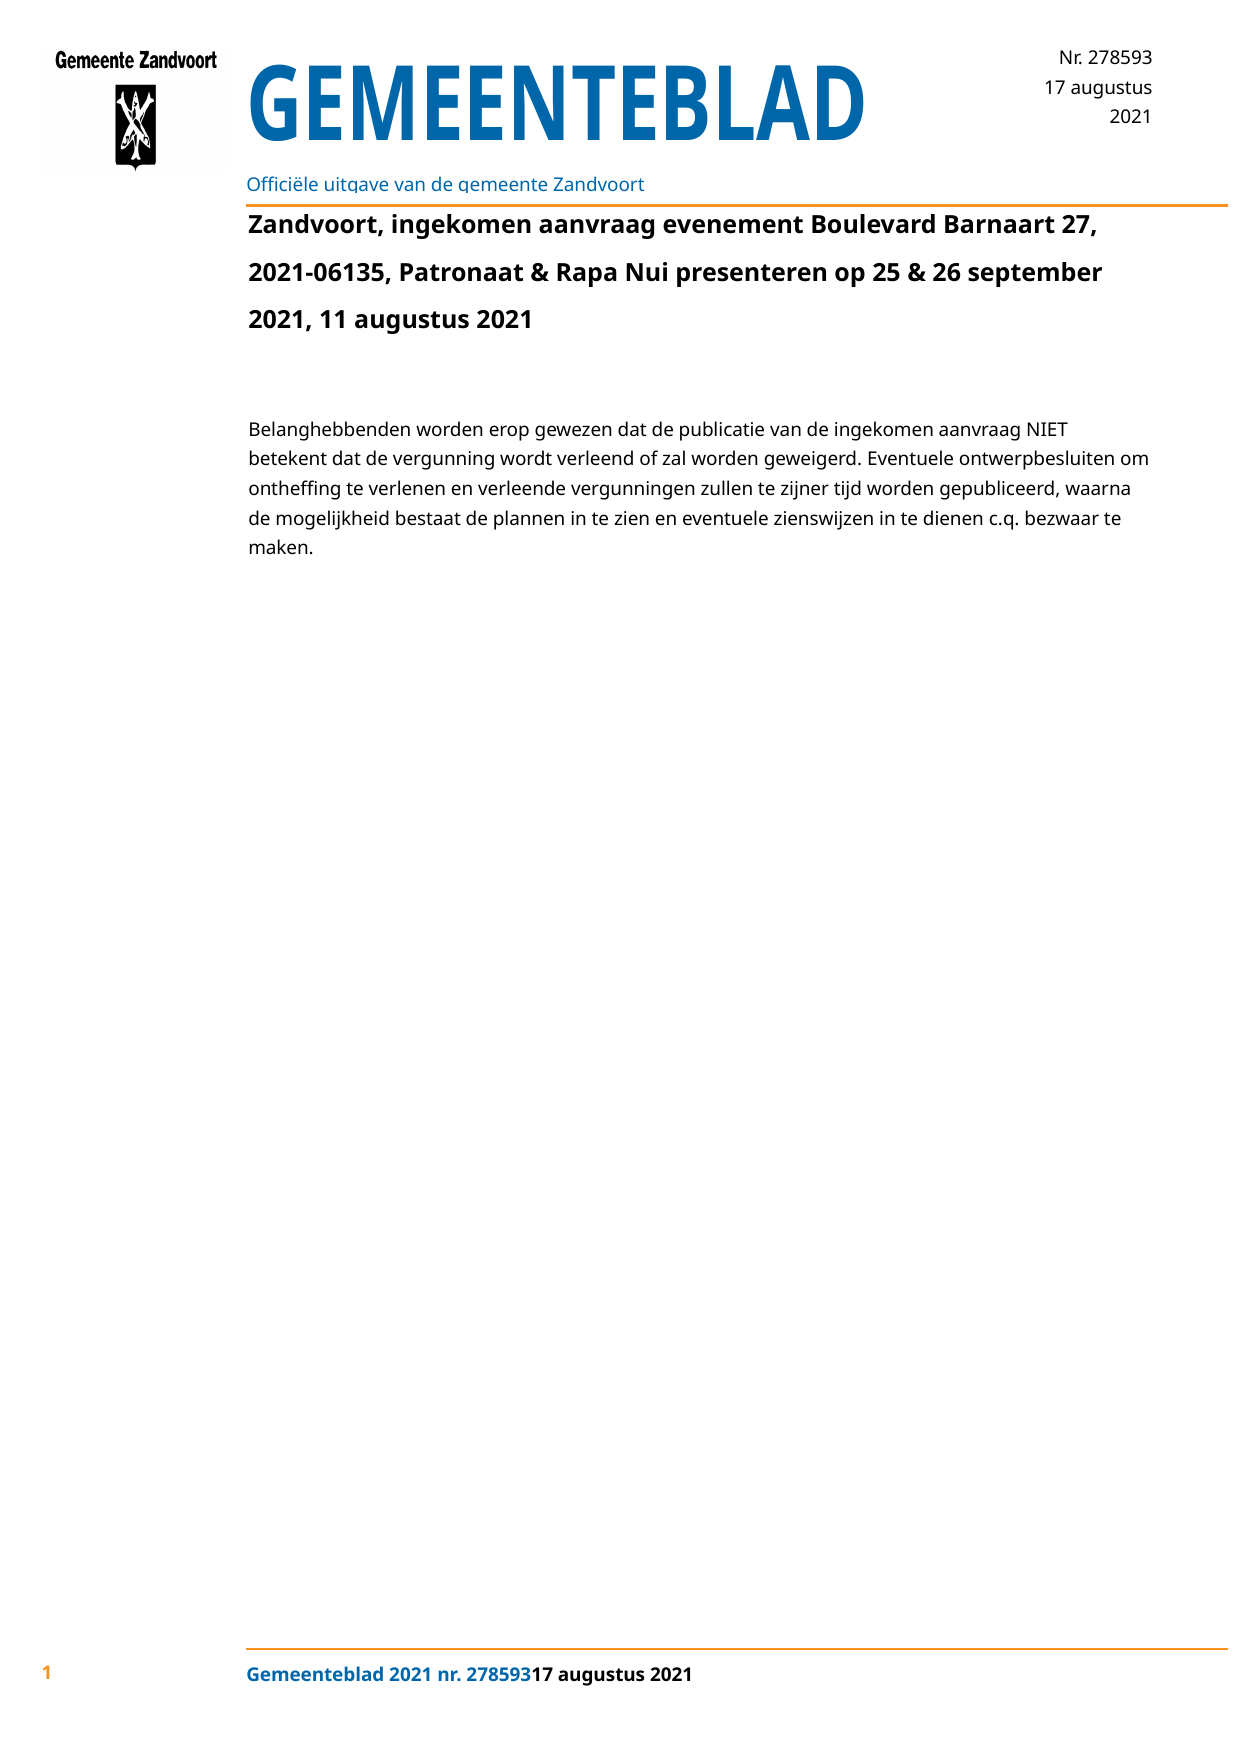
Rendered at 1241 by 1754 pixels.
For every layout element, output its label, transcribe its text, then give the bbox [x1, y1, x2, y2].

picture [41, 47, 231, 172]
text Zandvoort, ingekomen aanvraag evenement Boulevard Barnaart 27, 2021-06135, Patronaat & Rapa Nui presenteren op 25 & 26 september 2021, 11 augustus 2021 [248, 207, 1152, 336]
text Belanghebbenden worden erop gewezen dat de publicatie van de ingekomen aanvraag NIET betekent dat de vergunning wordt verleend of zal worden geweigerd. Eventuele ontwerpbesluiten om ontheffing te verlenen en verleende vergunningen zullen te zijner tijd worden gepubliceerd, waarna de mogelijkheid bestaat de plannen in te zien en eventuele zienswijzen in te dienen c.q. bezwaar te maken. [248, 416, 1152, 560]
